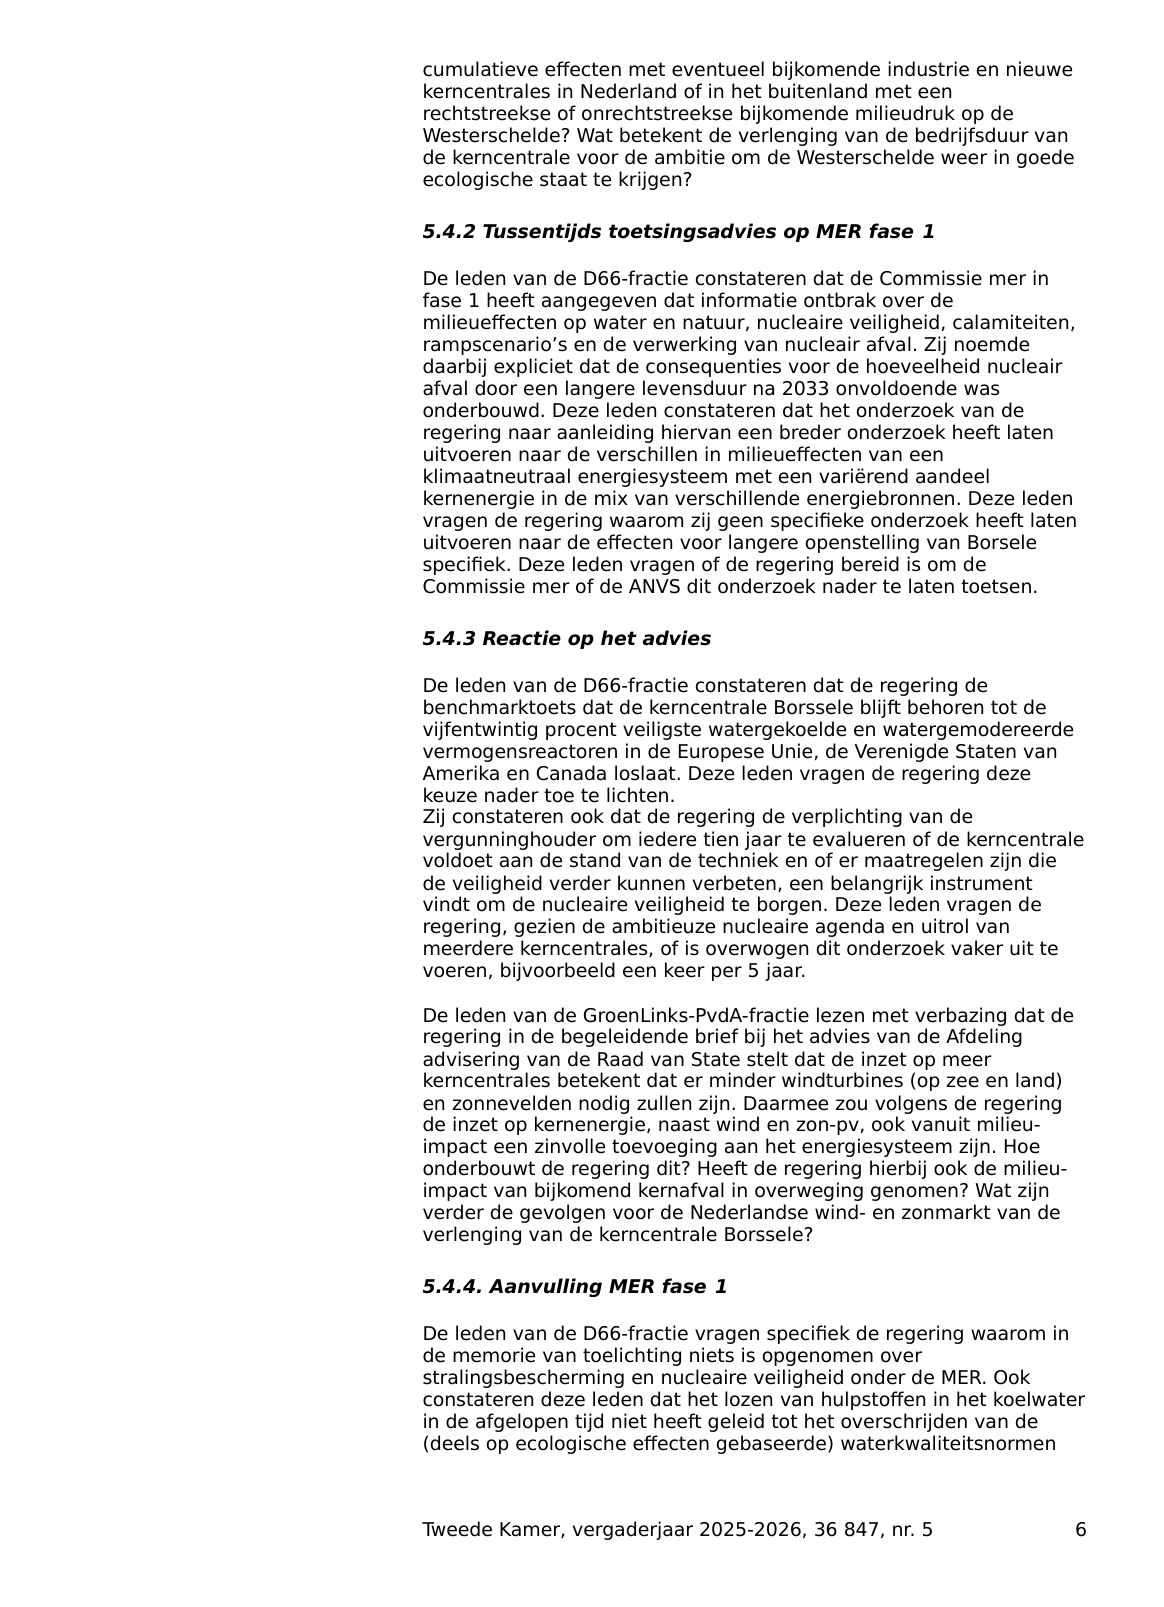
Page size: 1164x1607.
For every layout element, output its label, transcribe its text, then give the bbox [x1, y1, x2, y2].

subtitle 5.4.3 Reactie op het advies [422, 628, 1087, 649]
subtitle 5.4.4. Aanvulling MER fase 1 [422, 1276, 1087, 1298]
text De leden van de D66-fractie constateren dat de Commissie mer in fase 1 heeft aangegeven dat informatie ontbrak over de milieueffecten op water en natuur, nucleaire veiligheid, calamiteiten, rampscenario’s en de verwerking van nucleair afval. Zij noemde daarbij expliciet dat de consequenties voor de hoeveelheid nucleair afval door een langere levensduur na 2033 onvoldoende was onderbouwd. Deze leden constateren dat het onderzoek van de regering naar aanleiding hiervan een breder onderzoek heeft laten uitvoeren naar de verschillen in milieueffecten van een klimaatneutraal energiesysteem met een variërend aandeel kernenergie in de mix van verschillende energiebronnen. Deze leden vragen de regering waarom zij geen specifieke onderzoek heeft laten uitvoeren naar de effecten voor langere openstelling van Borsele specifiek. Deze leden vragen of de regering bereid is om de Commissie mer of de ANVS dit onderzoek nader te laten toetsen. [422, 268, 1087, 598]
text Zij constateren ook dat de regering de verplichting van de vergunninghouder om iedere tien jaar te evalueren of de kerncentrale voldoet aan de stand van de techniek en of er maatregelen zijn die de veiligheid verder kunnen verbeten, een belangrijk instrument vindt om de nucleaire veiligheid te borgen. Deze leden vragen de regering, gezien de ambitieuze nucleaire agenda en uitrol van meerdere kerncentrales, of is overwogen dit onderzoek vaker uit te voeren, bijvoorbeeld een keer per 5 jaar. [422, 806, 1087, 982]
subtitle 5.4.2 Tussentijds toetsingsadvies op MER fase 1 [422, 221, 1087, 243]
text De leden van de GroenLinks-PvdA-fractie lezen met verbazing dat de regering in de begeleidende brief bij het advies van de Afdeling advisering van de Raad van State stelt dat de inzet op meer kerncentrales betekent dat er minder windturbines (op zee en land) en zonnevelden nodig zullen zijn. Daarmee zou volgens de regering de inzet op kernenergie, naast wind en zon-pv, ook vanuit milieu-impact een zinvolle toevoeging aan het energiesysteem zijn. Hoe onderbouwt de regering dit? Heeft de regering hierbij ook de milieu-impact van bijkomend kernafval in overweging genomen? Wat zijn verder de gevolgen voor de Nederlandse wind- en zonmarkt van de verlenging van de kerncentrale Borssele? [422, 1004, 1087, 1246]
text cumulatieve effecten met eventueel bijkomende industrie en nieuwe kerncentrales in Nederland of in het buitenland met een rechtstreekse of onrechtstreekse bijkomende milieudruk op de Westerschelde? Wat betekent de verlenging van de bedrijfsduur van de kerncentrale voor de ambitie om de Westerschelde weer in goede ecologische staat te krijgen? [422, 59, 1087, 191]
text De leden van de D66-fractie constateren dat de regering de benchmarktoets dat de kerncentrale Borssele blijft behoren tot de vijfentwintig procent veiligste watergekoelde en watergemodereerde vermogensreactoren in de Europese Unie, de Verenigde Staten van Amerika en Canada loslaat. Deze leden vragen de regering deze keuze nader toe te lichten. [422, 674, 1087, 806]
text De leden van de D66-fractie vragen specifiek de regering waarom in de memorie van toelichting niets is opgenomen over stralingsbescherming en nucleaire veiligheid onder de MER. Ook constateren deze leden dat het lozen van hulpstoffen in het koelwater in de afgelopen tijd niet heeft geleid tot het overschrijden van de (deels op ecologische effecten gebaseerde) waterkwaliteitsnormen [422, 1323, 1087, 1455]
